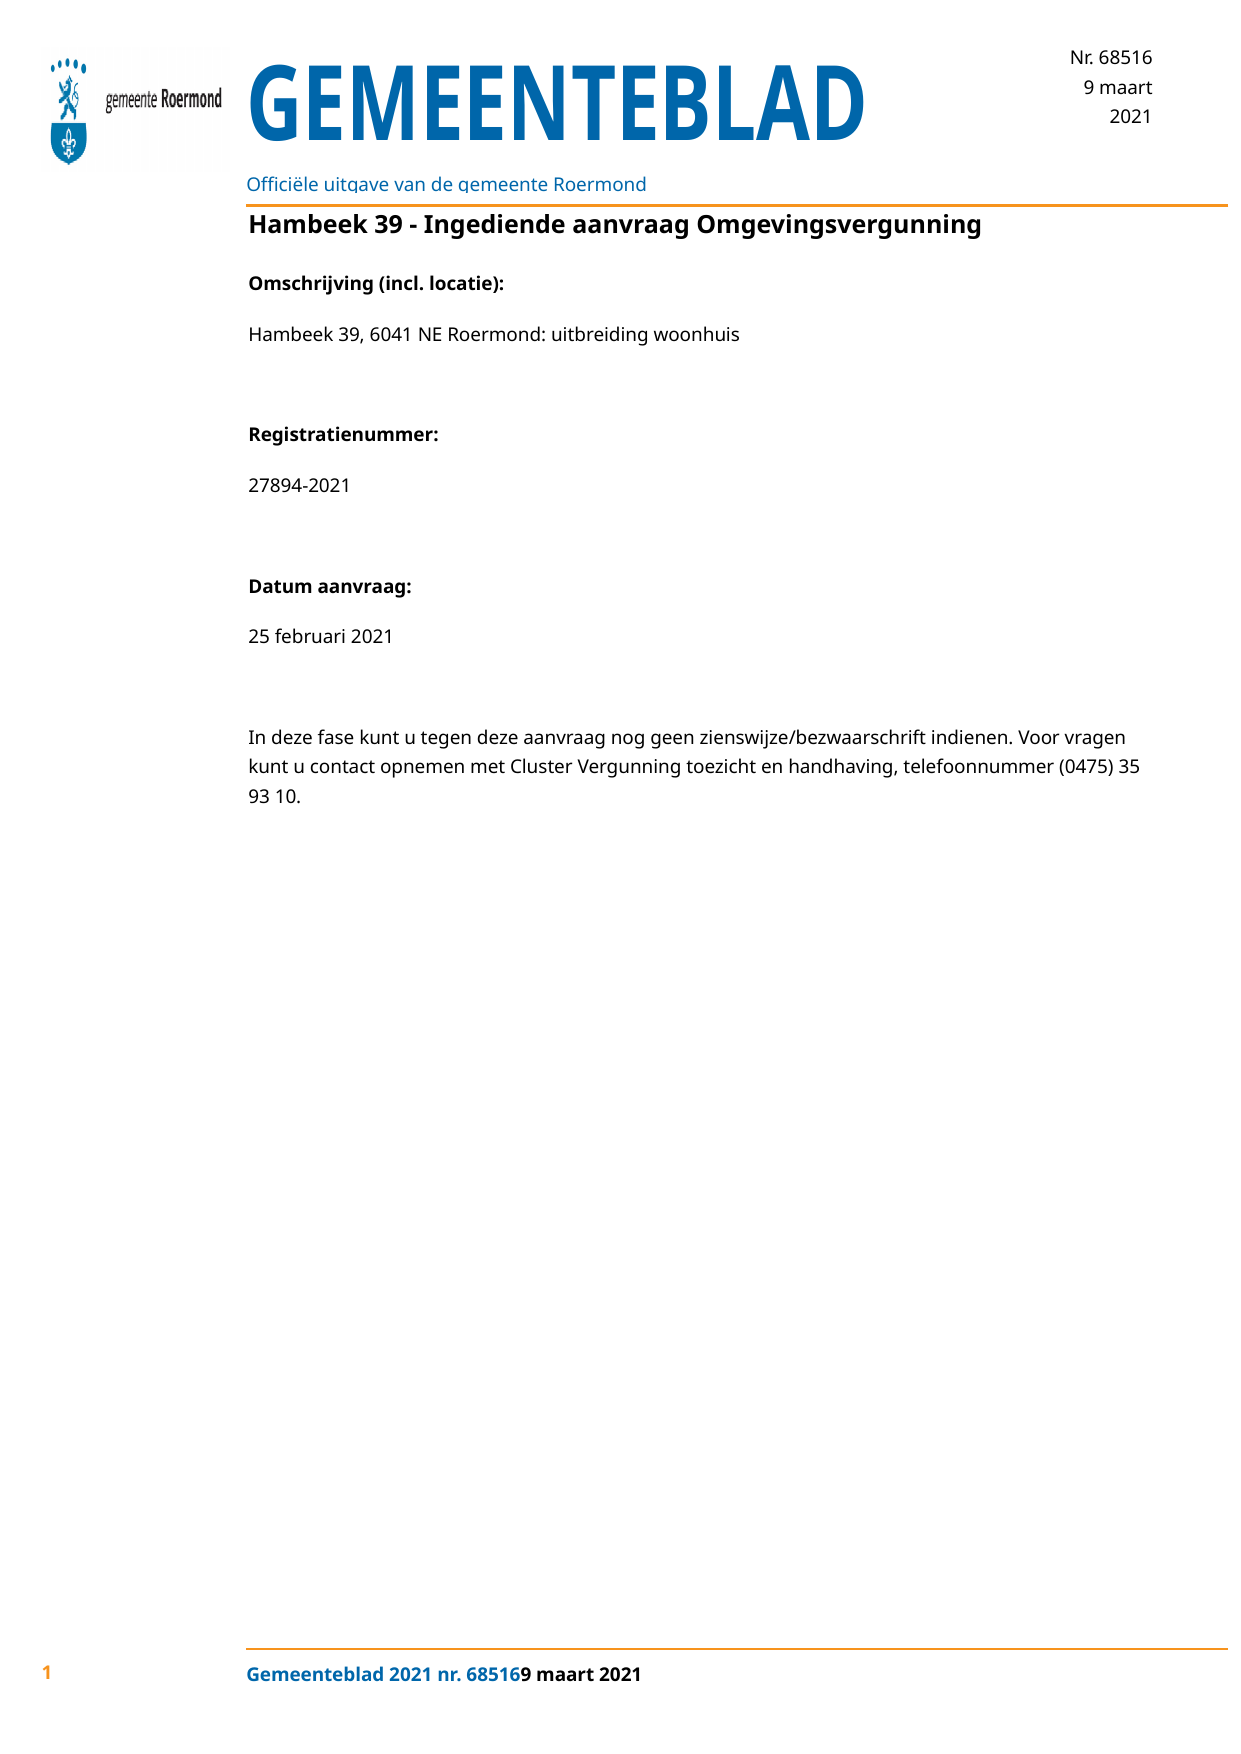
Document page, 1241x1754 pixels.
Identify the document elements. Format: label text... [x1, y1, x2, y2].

text Hambeek 39, 6041 NE Roermond: uitbreiding woonhuis [248, 321, 1152, 346]
picture [41, 47, 231, 172]
text Datum aanvraag: [248, 573, 1152, 598]
text 27894-2021 [248, 472, 1152, 498]
text Omschrijving (incl. locatie): [248, 270, 1152, 296]
text Registratienummer: [248, 422, 1152, 447]
text Hambeek 39 - Ingediende aanvraag Omgevingsvergunning [248, 207, 1152, 241]
text 25 februari 2021 [248, 623, 1152, 649]
text In deze fase kunt u tegen deze aanvraag nog geen zienswijze/bezwaarschrift indienen. Voor vragen kunt u contact opnemen met Cluster Vergunning toezicht en handhaving, telefoonnummer (0475) 35 93 10. [248, 724, 1152, 809]
